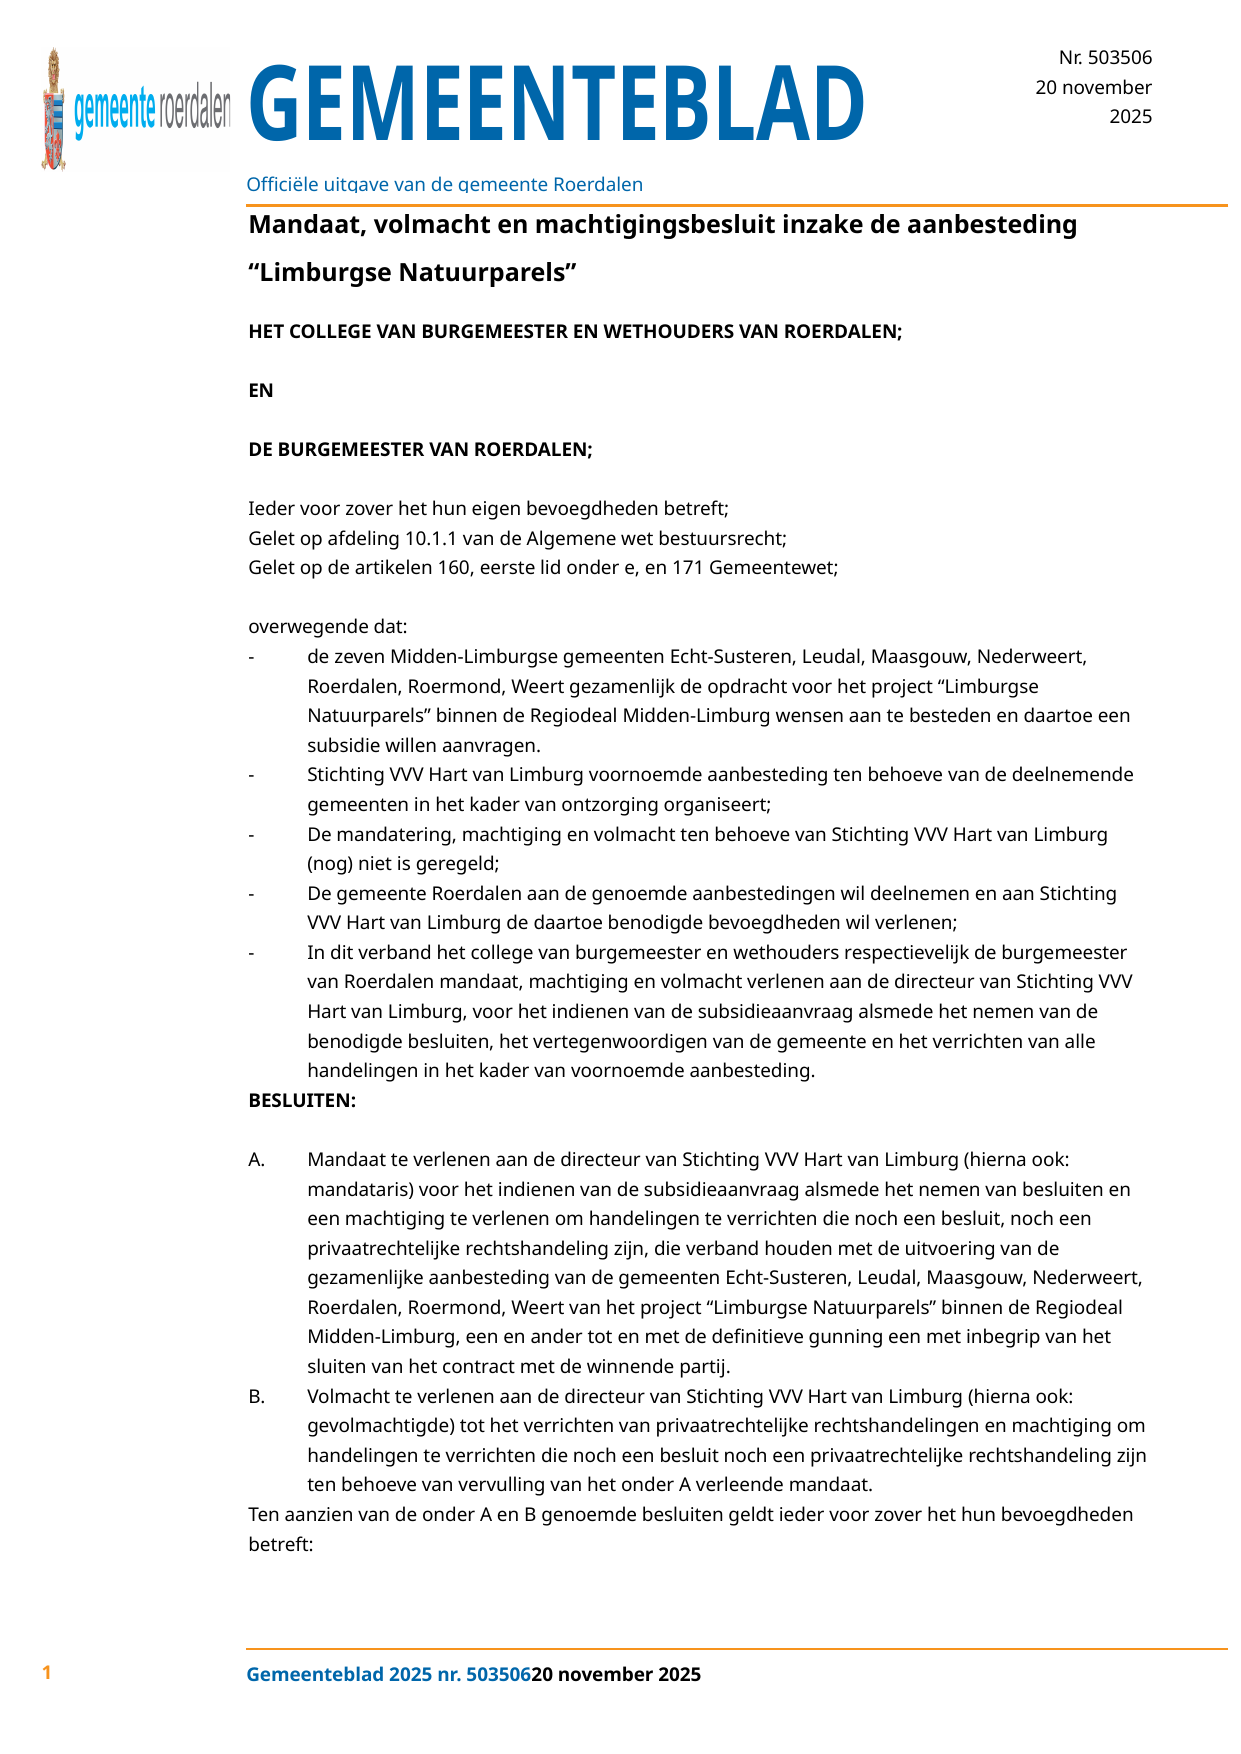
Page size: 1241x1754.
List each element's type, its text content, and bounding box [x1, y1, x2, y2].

list Mandaat te verlenen aan de directeur van Stichting VVV Hart van Limburg (hierna ook: mandataris) voor het indienen van de subsidieaanvraag alsmede het nemen van besluiten en een machtiging te verlenen om handelingen te verrichten die noch een besluit, noch een privaatrechtelijke rechtshandeling zijn, die verband houden met de uitvoering van de gezamenlijke aanbesteding van de gemeenten Echt-Susteren, Leudal, Maasgouw, Nederweert, Roerdalen, Roermond, Weert van het project “Limburgse Natuurparels” binnen de Regiodeal Midden-Limburg, een en ander tot en met de definitieve gunning een met inbegrip van het sluiten van het contract met de winnende partij. [248, 1146, 1152, 1379]
text overwegende dat: [248, 614, 1152, 639]
text Ten aanzien van de onder A en B genoemde besluiten geldt ieder voor zover het hun bevoegdheden betreft: [248, 1501, 1152, 1557]
text DE BURGEMEESTER VAN ROERDALEN; [248, 436, 1152, 462]
list In dit verband het college van burgemeester en wethouders respectievelijk de burgemeester van Roerdalen mandaat, machtiging en volmacht verlenen aan de directeur van Stichting VVV Hart van Limburg, voor het indienen van de subsidieaanvraag alsmede het nemen van de benodigde besluiten, het vertegenwoordigen van de gemeente en het verrichten van alle handelingen in het kader van voornoemde aanbesteding. [248, 939, 1152, 1083]
text Gelet op de artikelen 160, eerste lid onder e, en 171 Gemeentewet; [248, 554, 1152, 580]
list Volmacht te verlenen aan de directeur van Stichting VVV Hart van Limburg (hierna ook: gevolmachtigde) tot het verrichten van privaatrechtelijke rechtshandelingen en machtiging om handelingen te verrichten die noch een besluit noch een privaatrechtelijke rechtshandeling zijn ten behoeve van vervulling van het onder A verleende mandaat. [248, 1383, 1152, 1497]
list De gemeente Roerdalen aan de genoemde aanbestedingen wil deelnemen en aan Stichting VVV Hart van Limburg de daartoe benodigde bevoegdheden wil verlenen; [248, 880, 1152, 935]
list Stichting VVV Hart van Limburg voornoemde aanbesteding ten behoeve van de deelnemende gemeenten in het kader van ontzorging organiseert; [248, 762, 1152, 817]
text HET COLLEGE VAN BURGEMEESTER EN WETHOUDERS VAN ROERDALEN; [248, 318, 1152, 344]
text Gelet op afdeling 10.1.1 van de Algemene wet bestuursrecht; [248, 525, 1152, 551]
list De mandatering, machtiging en volmacht ten behoeve van Stichting VVV Hart van Limburg (nog) niet is geregeld; [248, 821, 1152, 876]
text Ieder voor zover het hun eigen bevoegdheden betreft; [248, 495, 1152, 521]
text EN [248, 377, 1152, 403]
list de zeven Midden-Limburgse gemeenten Echt-Susteren, Leudal, Maasgouw, Nederweert, Roerdalen, Roermond, Weert gezamenlijk de opdracht voor het project “Limburgse Natuurparels” binnen de Regiodeal Midden-Limburg wensen aan te besteden en daartoe een subsidie willen aanvragen. [248, 643, 1152, 758]
picture [41, 47, 231, 172]
text BESLUITEN: [248, 1087, 1152, 1113]
text Mandaat, volmacht en machtigingsbesluit inzake de aanbesteding “Limburgse Natuurparels” [248, 207, 1152, 288]
